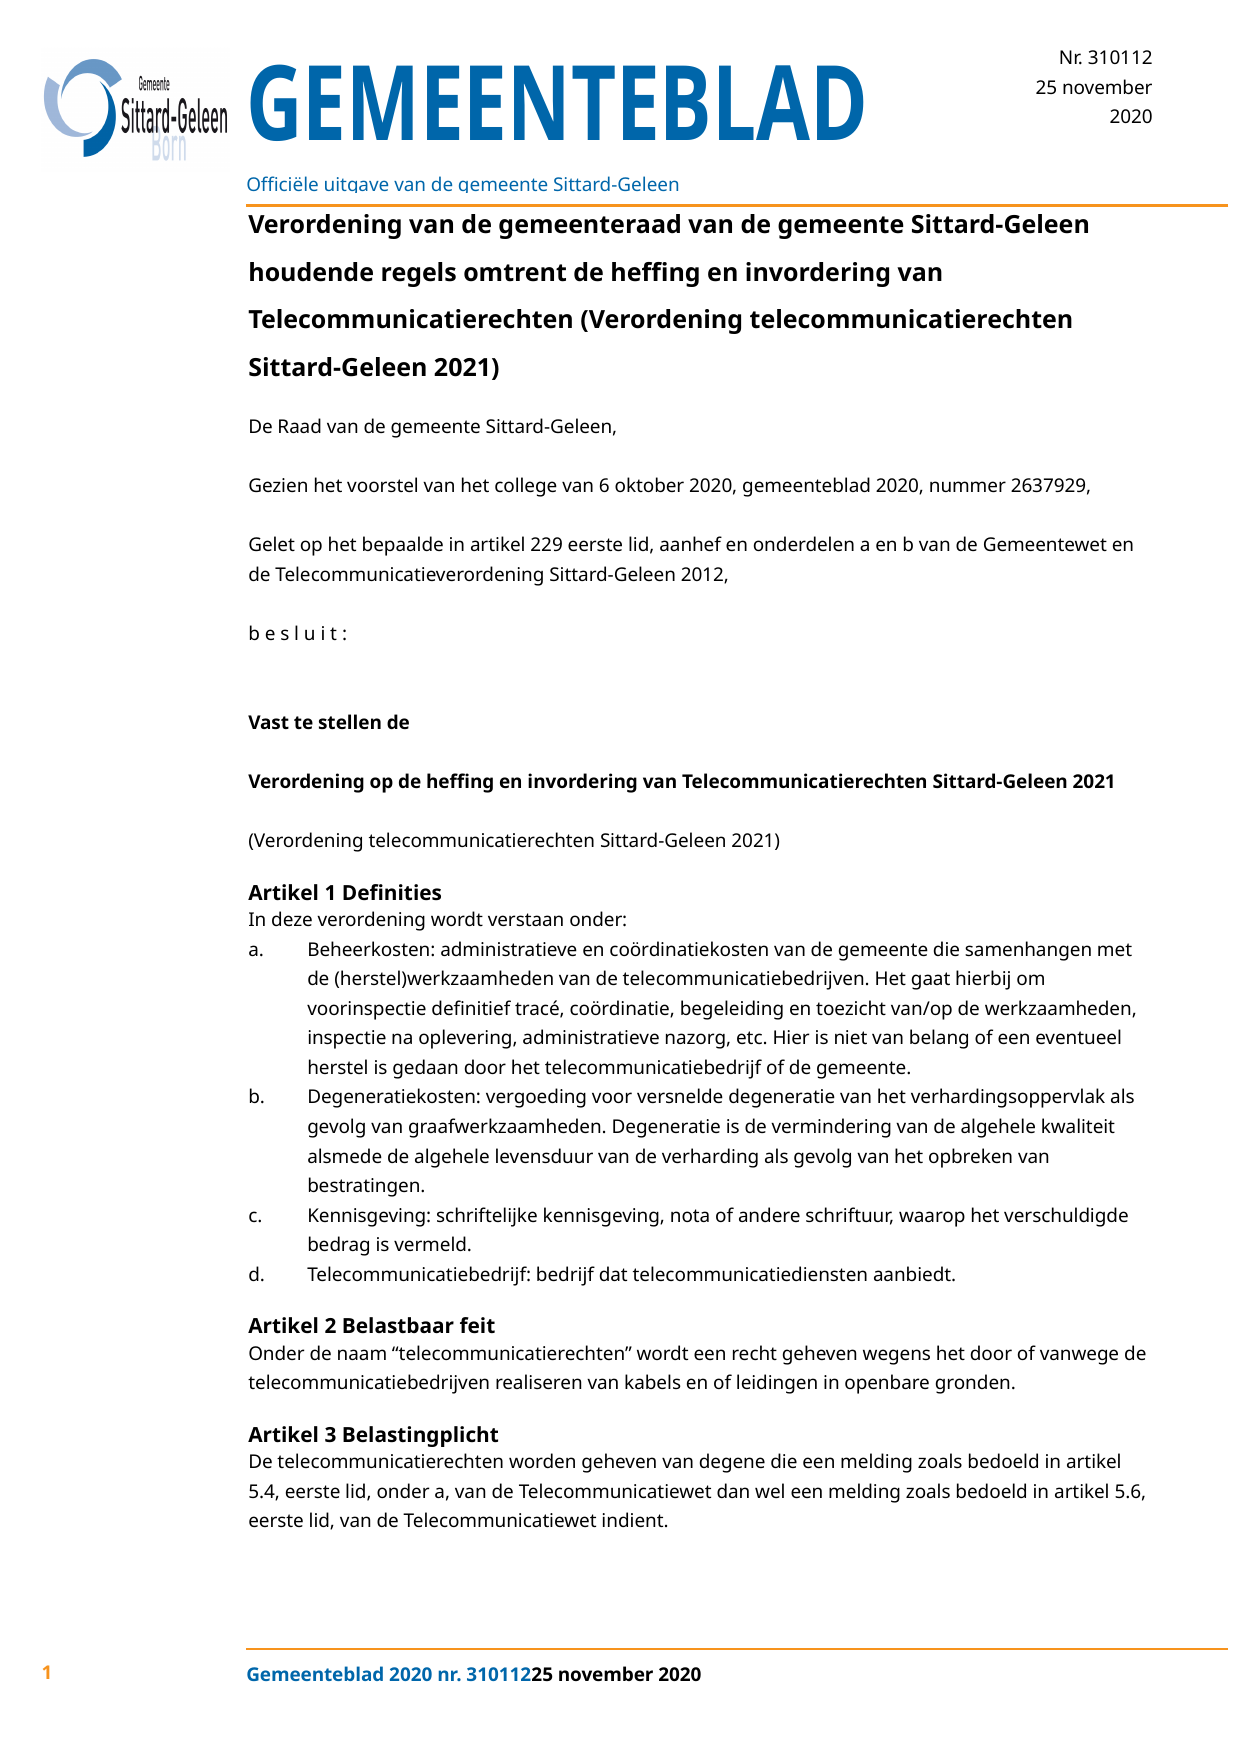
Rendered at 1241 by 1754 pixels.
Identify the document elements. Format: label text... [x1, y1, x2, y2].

text Artikel 1 Definities [248, 878, 1152, 906]
text De Raad van de gemeente Sittard-Geleen, [248, 413, 1152, 439]
text In deze verordening wordt verstaan onder: [248, 906, 1152, 932]
picture [41, 47, 231, 172]
text (Verordening telecommunicatierechten Sittard-Geleen 2021) [248, 827, 1152, 853]
text Vast te stellen de [248, 709, 1152, 735]
text Verordening op de heffing en invordering van Telecommunicatierechten Sittard-Geleen 2021 [248, 768, 1152, 794]
text Artikel 2 Belastbaar feit [248, 1312, 1152, 1340]
text b e s l u i t : [248, 620, 1152, 646]
list Degeneratiekosten: vergoeding voor versnelde degeneratie van het verhardingsoppervlak als gevolg van graafwerkzaamheden. Degeneratie is de vermindering van de algehele kwaliteit alsmede de algehele levensduur van de verharding als gevolg van het opbreken van bestratingen. [248, 1084, 1152, 1198]
text Gelet op het bepaalde in artikel 229 eerste lid, aanhef en onderdelen a en b van de Gemeentewet en de Telecommunicatieverordening Sittard-Geleen 2012, [248, 531, 1152, 587]
text Onder de naam “telecommunicatierechten” wordt een recht geheven wegens het door of vanwege de telecommunicatiebedrijven realiseren van kabels en of leidingen in openbare gronden. [248, 1340, 1152, 1395]
text Verordening van de gemeenteraad van de gemeente Sittard-Geleen houdende regels omtrent de heffing en invordering van Telecommunicatierechten (Verordening telecommunicatierechten Sittard-Geleen 2021) [248, 207, 1152, 384]
text De telecommunicatierechten worden geheven van degene die een melding zoals bedoeld in artikel 5.4, eerste lid, onder a, van de Telecommunicatiewet dan wel een melding zoals bedoeld in artikel 5.6, eerste lid, van de Telecommunicatiewet indient. [248, 1448, 1152, 1533]
list Telecommunicatiebedrijf: bedrijf dat telecommunicatiediensten aanbiedt. [248, 1261, 1152, 1287]
text Gezien het voorstel van het college van 6 oktober 2020, gemeenteblad 2020, nummer 2637929, [248, 472, 1152, 498]
list Kennisgeving: schriftelijke kennisgeving, nota of andere schriftuur, waarop het verschuldigde bedrag is vermeld. [248, 1202, 1152, 1257]
list Beheerkosten: administratieve en coördinatiekosten van de gemeente die samenhangen met de (herstel)werkzaamheden van de telecommunicatiebedrijven. Het gaat hierbij om voorinspectie definitief tracé, coördinatie, begeleiding en toezicht van/op de werkzaamheden, inspectie na oplevering, administratieve nazorg, etc. Hier is niet van belang of een eventueel herstel is gedaan door het telecommunicatiebedrijf of de gemeente. [248, 936, 1152, 1080]
text Artikel 3 Belastingplicht [248, 1420, 1152, 1448]
